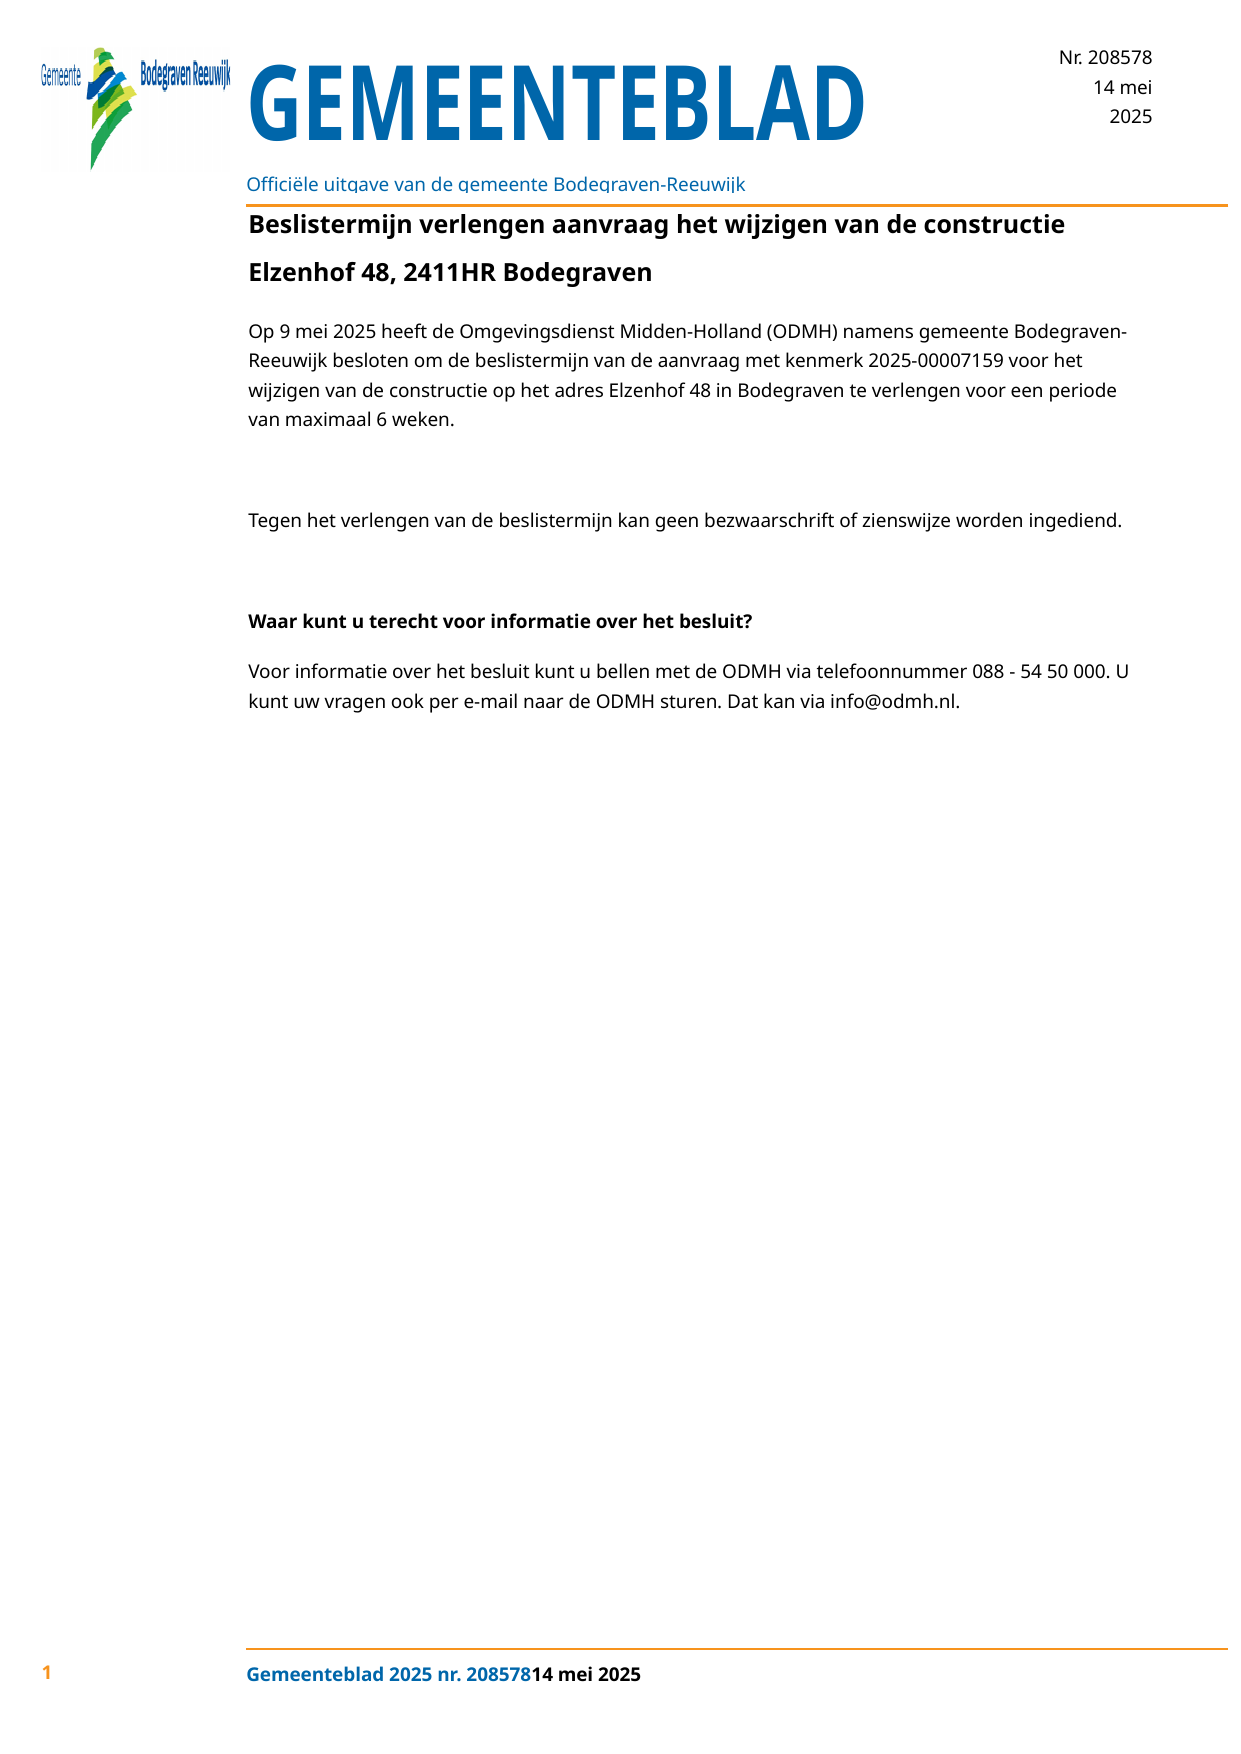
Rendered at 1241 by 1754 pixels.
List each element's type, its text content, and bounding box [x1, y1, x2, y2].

text Voor informatie over het besluit kunt u bellen met de ODMH via telefoonnummer 088 - 54 50 000. U kunt uw vragen ook per e-mail naar de ODMH sturen. Dat kan via info@odmh.nl. [248, 659, 1152, 714]
text Beslistermijn verlengen aanvraag het wijzigen van de constructie Elzenhof 48, 2411HR Bodegraven [248, 207, 1152, 288]
picture [41, 47, 231, 172]
text Waar kunt u terecht voor informatie over het besluit? [248, 608, 1152, 634]
text Tegen het verlengen van de beslistermijn kan geen bezwaarschrift of zienswijze worden ingediend. [248, 507, 1152, 533]
text Op 9 mei 2025 heeft de Omgevingsdienst Midden-Holland (ODMH) namens gemeente Bodegraven-Reeuwijk besloten om de beslistermijn van de aanvraag met kenmerk 2025-00007159 voor het wijzigen van de constructie op het adres Elzenhof 48 in Bodegraven te verlengen voor een periode van maximaal 6 weken. [248, 318, 1152, 432]
